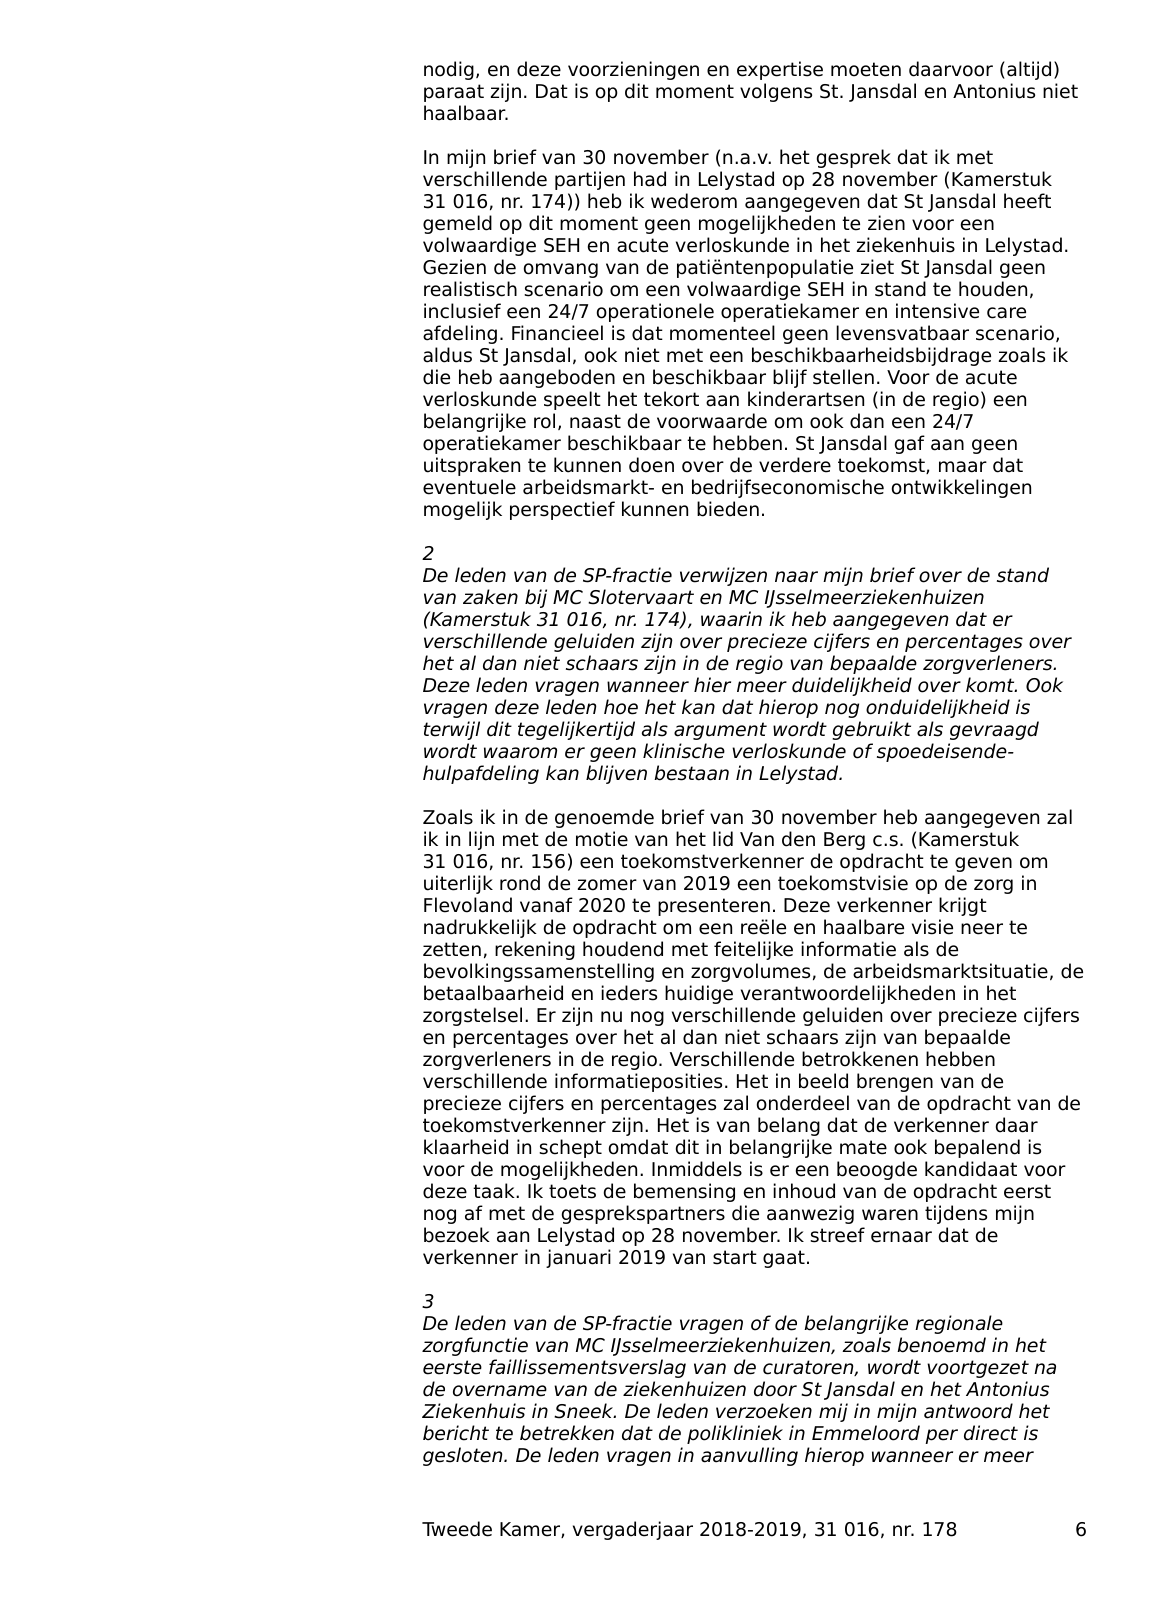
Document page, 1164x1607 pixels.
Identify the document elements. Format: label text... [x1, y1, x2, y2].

text 2 [422, 543, 1087, 565]
text De leden van de SP-fractie vragen of de belangrijke regionale zorgfunctie van MC IJsselmeerziekenhuizen, zoals benoemd in het eerste faillissementsverslag van de curatoren, wordt voortgezet na de overname van de ziekenhuizen door St Jansdal en het Antonius Ziekenhuis in Sneek. De leden verzoeken mij in mijn antwoord het bericht te betrekken dat de polikliniek in Emmeloord per direct is gesloten. De leden vragen in aanvulling hierop wanneer er meer [422, 1313, 1087, 1467]
text De leden van de SP-fractie verwijzen naar mijn brief over de stand van zaken bij MC Slotervaart en MC IJsselmeerziekenhuizen (Kamerstuk 31 016, nr. 174), waarin ik heb aangegeven dat er verschillende geluiden zijn over precieze cijfers en percentages over het al dan niet schaars zijn in de regio van bepaalde zorgverleners. Deze leden vragen wanneer hier meer duidelijkheid over komt. Ook vragen deze leden hoe het kan dat hierop nog onduidelijkheid is terwijl dit tegelijkertijd als argument wordt gebruikt als gevraagd wordt waarom er geen klinische verloskunde of spoedeisende-hulpafdeling kan blijven bestaan in Lelystad. [422, 565, 1087, 785]
text Zoals ik in de genoemde brief van 30 november heb aangegeven zal ik in lijn met de motie van het lid Van den Berg c.s. (Kamerstuk 31 016, nr. 156) een toekomstverkenner de opdracht te geven om uiterlijk rond de zomer van 2019 een toekomstvisie op de zorg in Flevoland vanaf 2020 te presenteren. Deze verkenner krijgt nadrukkelijk de opdracht om een reële en haalbare visie neer te zetten, rekening houdend met feitelijke informatie als de bevolkingssamenstelling en zorgvolumes, de arbeidsmarktsituatie, de betaalbaarheid en ieders huidige verantwoordelijkheden in het zorgstelsel. Er zijn nu nog verschillende geluiden over precieze cijfers en percentages over het al dan niet schaars zijn van bepaalde zorgverleners in de regio. Verschillende betrokkenen hebben verschillende informatieposities. Het in beeld brengen van de precieze cijfers en percentages zal onderdeel van de opdracht van de toekomstverkenner zijn. Het is van belang dat de verkenner daar klaarheid in schept omdat dit in belangrijke mate ook bepalend is voor de mogelijkheden. Inmiddels is er een beoogde kandidaat voor deze taak. Ik toets de bemensing en inhoud van de opdracht eerst nog af met de gesprekspartners die aanwezig waren tijdens mijn bezoek aan Lelystad op 28 november. Ik streef ernaar dat de verkenner in januari 2019 van start gaat. [422, 807, 1087, 1268]
text In mijn brief van 30 november (n.a.v. het gesprek dat ik met verschillende partijen had in Lelystad op 28 november (Kamerstuk 31 016, nr. 174)) heb ik wederom aangegeven dat St Jansdal heeft gemeld op dit moment geen mogelijkheden te zien voor een volwaardige SEH en acute verloskunde in het ziekenhuis in Lelystad. Gezien de omvang van de patiëntenpopulatie ziet St Jansdal geen realistisch scenario om een volwaardige SEH in stand te houden, inclusief een 24/7 operationele operatiekamer en intensive care afdeling. Financieel is dat momenteel geen levensvatbaar scenario, aldus St Jansdal, ook niet met een beschikbaarheidsbijdrage zoals ik die heb aangeboden en beschikbaar blijf stellen. Voor de acute verloskunde speelt het tekort aan kinderartsen (in de regio) een belangrijke rol, naast de voorwaarde om ook dan een 24/7 operatiekamer beschikbaar te hebben. St Jansdal gaf aan geen uitspraken te kunnen doen over de verdere toekomst, maar dat eventuele arbeidsmarkt- en bedrijfseconomische ontwikkelingen mogelijk perspectief kunnen bieden. [422, 147, 1087, 521]
text nodig, en deze voorzieningen en expertise moeten daarvoor (altijd) paraat zijn. Dat is op dit moment volgens St. Jansdal en Antonius niet haalbaar. [422, 59, 1087, 125]
text 3 [422, 1291, 1087, 1313]
